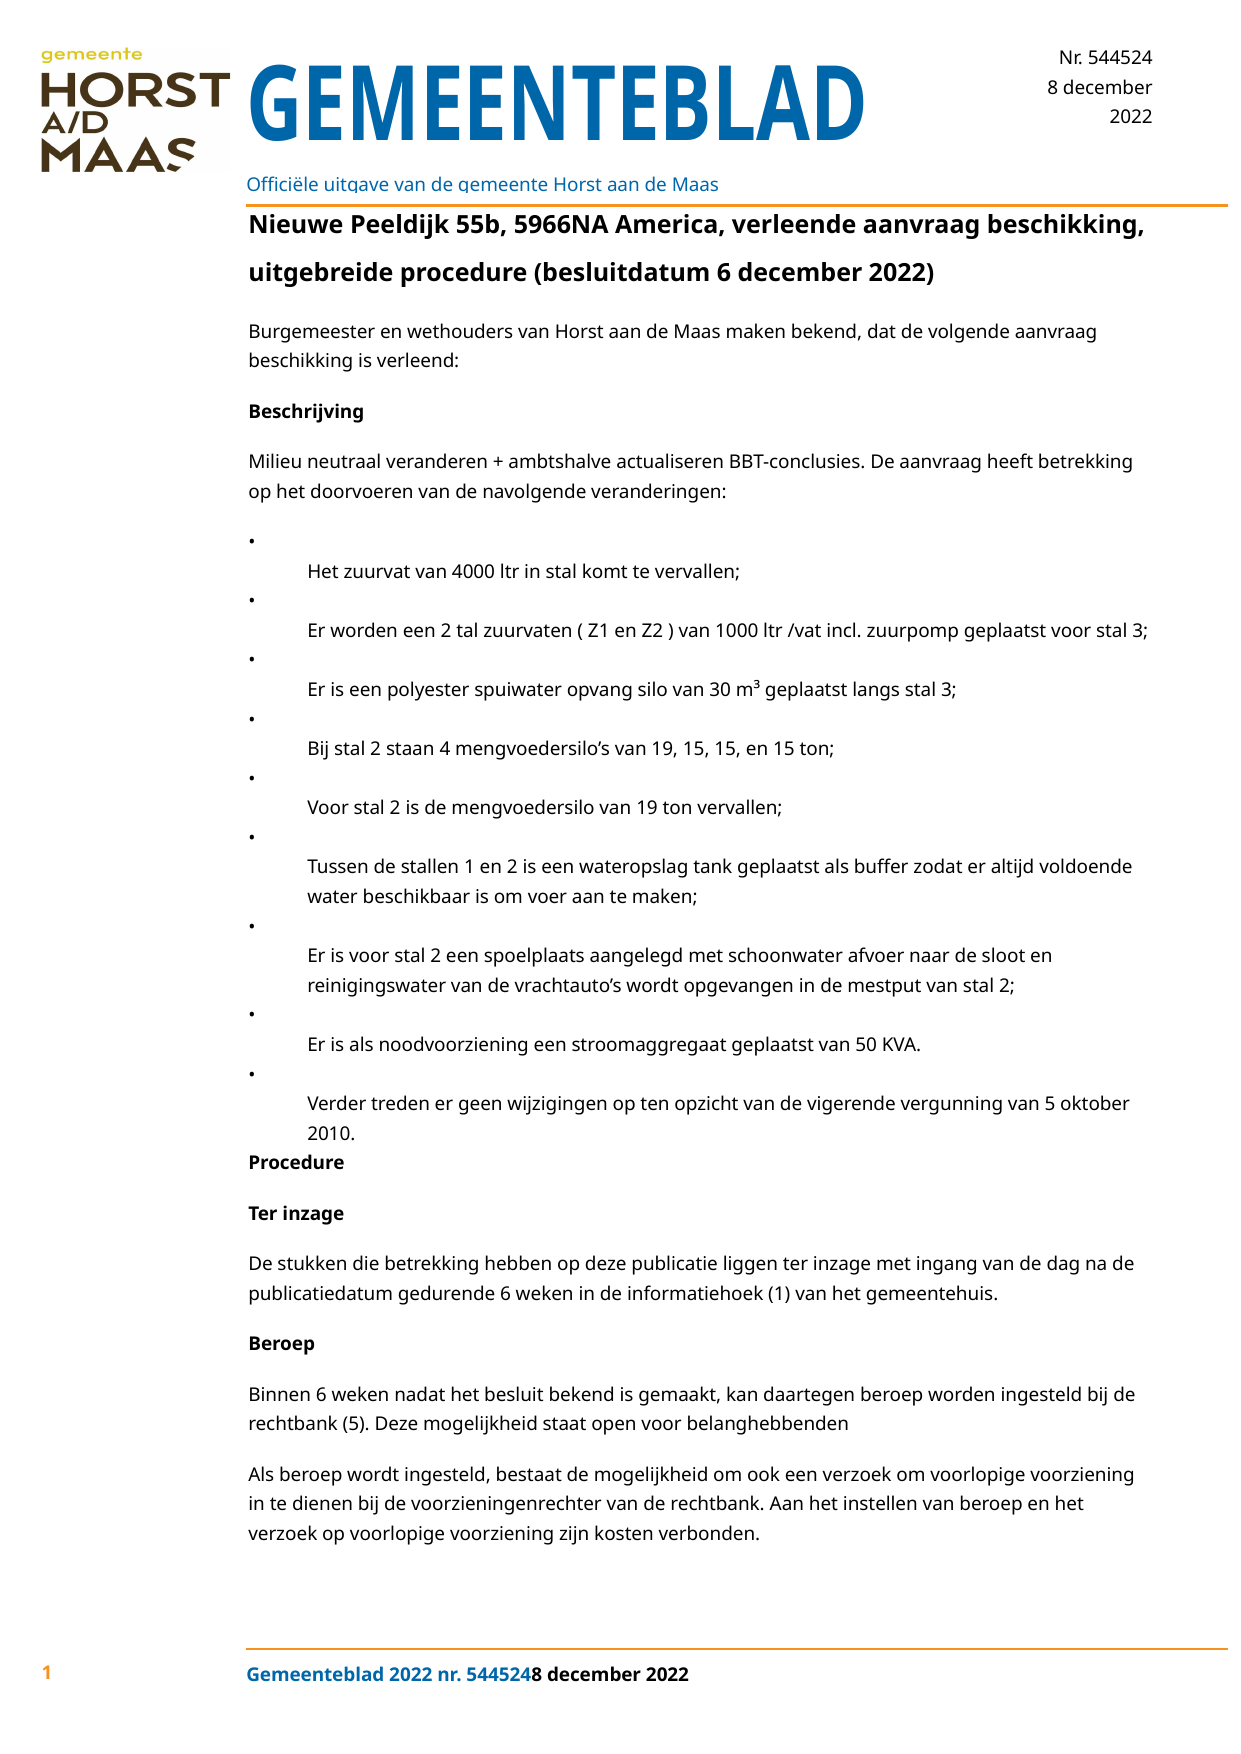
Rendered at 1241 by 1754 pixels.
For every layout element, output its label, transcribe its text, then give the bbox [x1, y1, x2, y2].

text Ter inzage [248, 1200, 1152, 1226]
list Voor stal 2 is de mengvoedersilo van 19 ton vervallen; [248, 794, 1152, 820]
list Verder treden er geen wijzigingen op ten opzicht van de vigerende vergunning van 5 oktober 2010. [248, 1090, 1152, 1146]
text Beroep [248, 1330, 1152, 1356]
text Beschrijving [248, 398, 1152, 424]
text De stukken die betrekking hebben op deze publicatie liggen ter inzage met ingang van de dag na de publicatiedatum gedurende 6 weken in de informatiehoek (1) van het gemeentehuis. [248, 1250, 1152, 1306]
list Tussen de stallen 1 en 2 is een wateropslag tank geplaatst als buffer zodat er altijd voldoende water beschikbaar is om voer aan te maken; [248, 854, 1152, 909]
text Binnen 6 weken nadat het besluit bekend is gemaakt, kan daartegen beroep worden ingesteld bij de rechtbank (5). Deze mogelijkheid staat open voor belanghebbenden [248, 1381, 1152, 1436]
text Milieu neutraal veranderen + ambtshalve actualiseren BBT-conclusies. De aanvraag heeft betrekking op het doorvoeren van de navolgende veranderingen: [248, 448, 1152, 504]
list Het zuurvat van 4000 ltr in stal komt te vervallen; [248, 558, 1152, 584]
list Er is als noodvoorziening een stroomaggregaat geplaatst van 50 KVA. [248, 1031, 1152, 1057]
text Nieuwe Peeldijk 55b, 5966NA America, verleende aanvraag beschikking, uitgebreide procedure (besluitdatum 6 december 2022) [248, 207, 1152, 288]
list Er is een polyester spuiwater opvang silo van 30 m³ geplaatst langs stal 3; [248, 676, 1152, 702]
text Burgemeester en wethouders van Horst aan de Maas maken bekend, dat de volgende aanvraag beschikking is verleend: [248, 318, 1152, 373]
text Als beroep wordt ingesteld, bestaat de mogelijkheid om ook een verzoek om voorlopige voorziening in te dienen bij de voorzieningenrechter van de rechtbank. Aan het instellen van beroep en het verzoek op voorlopige voorziening zijn kosten verbonden. [248, 1461, 1152, 1546]
text Procedure [248, 1149, 1152, 1175]
picture [41, 47, 231, 172]
list Bij stal 2 staan 4 mengvoedersilo’s van 19, 15, 15, en 15 ton; [248, 735, 1152, 761]
list Er is voor stal 2 een spoelplaats aangelegd met schoonwater afvoer naar de sloot en reinigingswater van de vrachtauto’s wordt opgevangen in de mestput van stal 2; [248, 942, 1152, 998]
list Er worden een 2 tal zuurvaten ( Z1 en Z2 ) van 1000 ltr /vat incl. zuurpomp geplaatst voor stal 3; [248, 617, 1152, 643]
